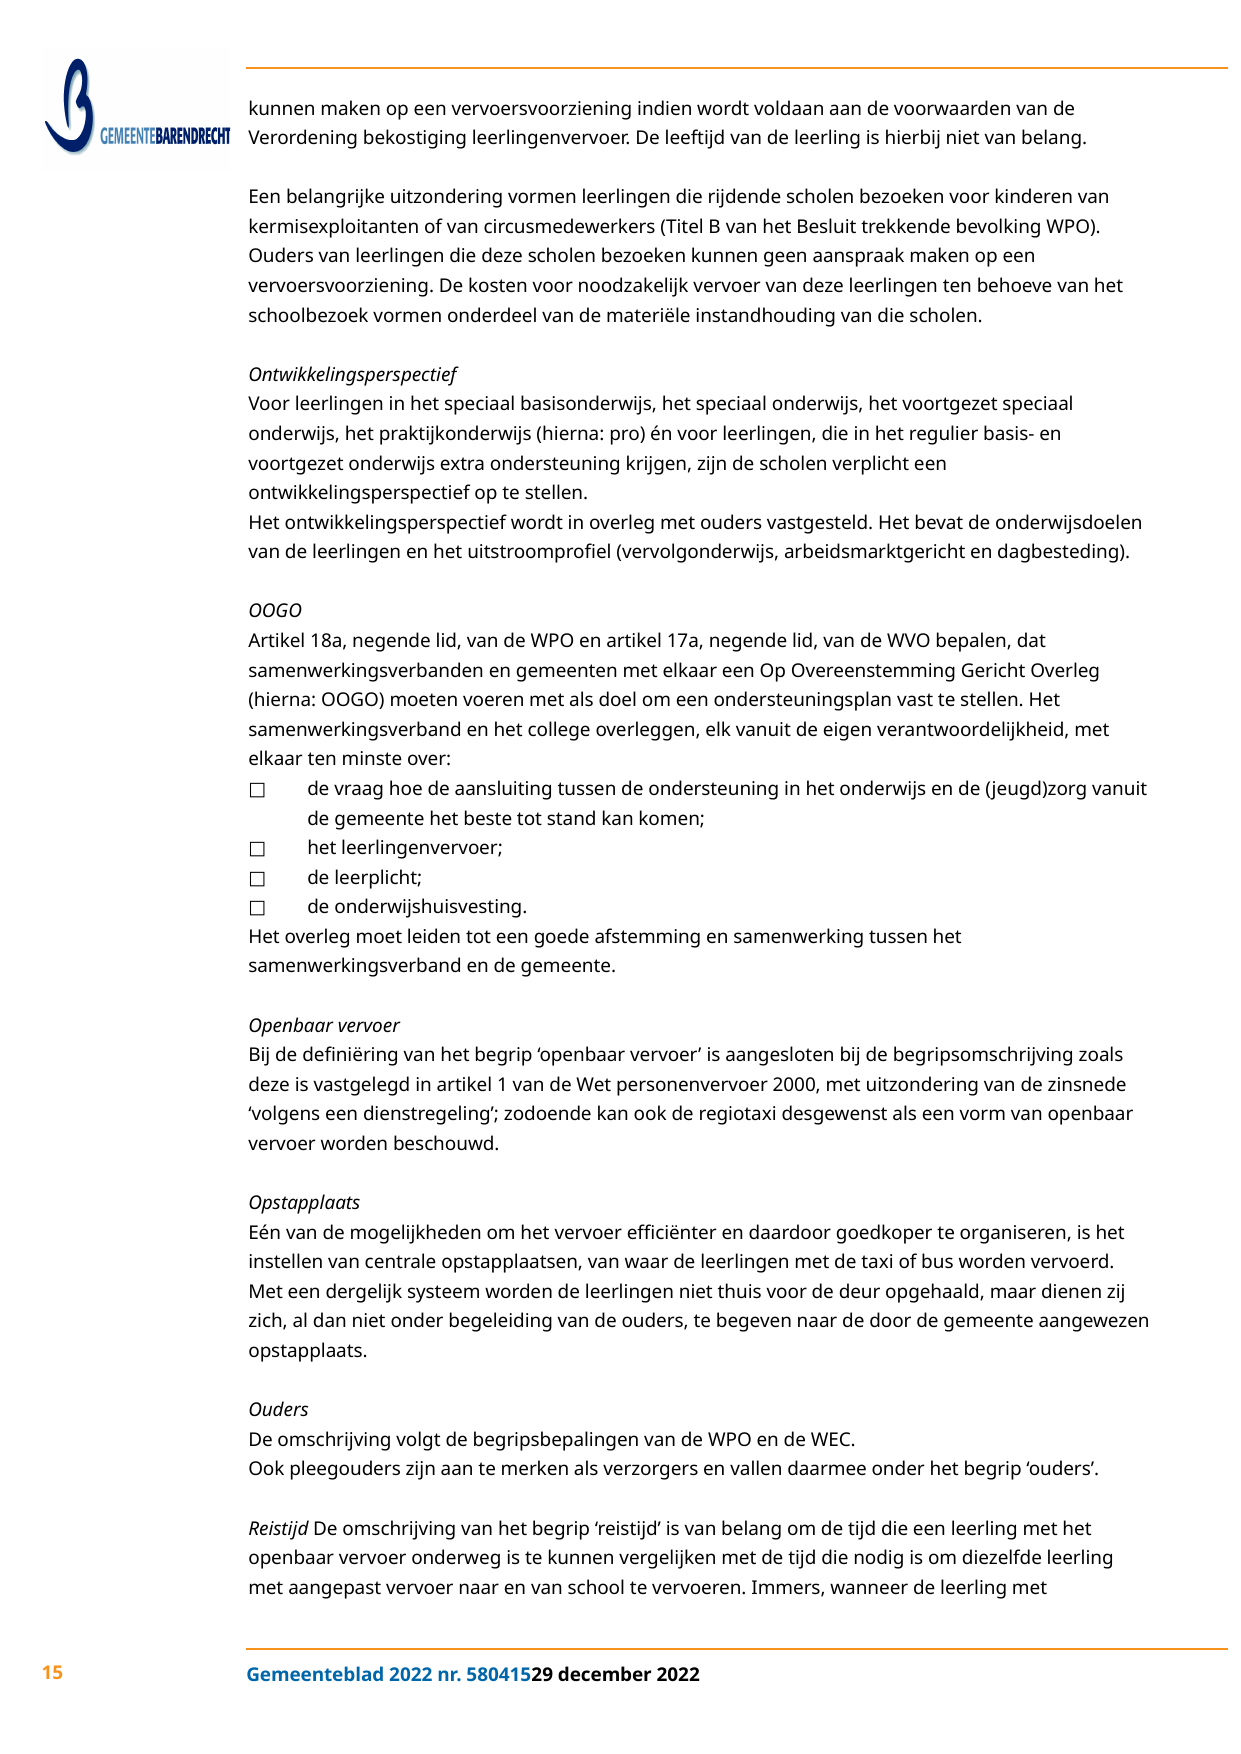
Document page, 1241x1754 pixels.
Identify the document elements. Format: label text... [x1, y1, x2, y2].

text Het ontwikkelingsperspectief wordt in overleg met ouders vastgesteld. Het bevat de onderwijsdoelen van de leerlingen en het uitstroomprofiel (vervolgonderwijs, arbeidsmarktgericht en dagbesteding). [248, 509, 1152, 564]
text Het overleg moet leiden tot een goede afstemming en samenwerking tussen het samenwerkingsverband en de gemeente. [248, 923, 1152, 978]
text Artikel 18a, negende lid, van de WPO en artikel 17a, negende lid, van de WVO bepalen, dat samenwerkingsverbanden en gemeenten met elkaar een Op Overeenstemming Gericht Overleg (hierna: OOGO) moeten voeren met als doel om een ondersteuningsplan vast te stellen. Het samenwerkingsverband en het college overleggen, elk vanuit de eigen verantwoordelijkheid, met elkaar ten minste over: [248, 627, 1152, 771]
text Ouders van leerlingen die deze scholen bezoeken kunnen geen aanspraak maken op een vervoersvoorziening. De kosten voor noodzakelijk vervoer van deze leerlingen ten behoeve van het schoolbezoek vormen onderdeel van de materiële instandhouding van die scholen. [248, 243, 1152, 328]
text kunnen maken op een vervoersvoorziening indien wordt voldaan aan de voorwaarden van de Verordening bekostiging leerlingenvervoer. De leeftijd van de leerling is hierbij niet van belang. [248, 95, 1152, 150]
text Openbaar vervoer [248, 1012, 1152, 1038]
text OOGO [248, 598, 1152, 623]
text Ook pleegouders zijn aan te merken als verzorgers en vallen daarmee onder het begrip ‘ouders’. [248, 1456, 1152, 1481]
text Bij de definiëring van het begrip ‘openbaar vervoer’ is aangesloten bij de begripsomschrijving zoals deze is vastgelegd in artikel 1 van de Wet personenvervoer 2000, met uitzondering van de zinsnede ‘volgens een dienstregeling’; zodoende kan ook de regiotaxi desgewenst als een vorm van openbaar vervoer worden beschouwd. [248, 1041, 1152, 1156]
text Opstapplaats [248, 1189, 1152, 1215]
text Eén van de mogelijkheden om het vervoer efficiënter en daardoor goedkoper te organiseren, is het instellen van centrale opstapplaatsen, van waar de leerlingen met de taxi of bus worden vervoerd. Met een dergelijk systeem worden de leerlingen niet thuis voor de deur opgehaald, maar dienen zij zich, al dan niet onder begeleiding van de ouders, te begeven naar de door de gemeente aangewezen opstapplaats. [248, 1219, 1152, 1363]
text Voor leerlingen in het speciaal basisonderwijs, het speciaal onderwijs, het voortgezet speciaal onderwijs, het praktijkonderwijs (hierna: pro) én voor leerlingen, die in het regulier basis- en voortgezet onderwijs extra ondersteuning krijgen, zijn de scholen verplicht een ontwikkelingsperspectief op te stellen. [248, 391, 1152, 505]
text Reistijd De omschrijving van het begrip ‘reistijd’ is van belang om de tijd die een leerling met het openbaar vervoer onderweg is te kunnen vergelijken met de tijd die nodig is om diezelfde leerling met aangepast vervoer naar en van school te vervoeren. Immers, wanneer de leerling met [248, 1515, 1152, 1600]
text Ouders [248, 1396, 1152, 1422]
list de onderwijshuisvesting. [248, 893, 1152, 919]
text Een belangrijke uitzondering vormen leerlingen die rijdende scholen bezoeken voor kinderen van kermisexploitanten of van circusmedewerkers (Titel B van het Besluit trekkende bevolking WPO). [248, 183, 1152, 239]
list de vraag hoe de aansluiting tussen de ondersteuning in het onderwijs en de (jeugd)zorg vanuit de gemeente het beste tot stand kan komen; [248, 775, 1152, 831]
text De omschrijving volgt de begripsbepalingen van de WPO en de WEC. [248, 1426, 1152, 1452]
list het leerlingenvervoer; [248, 834, 1152, 860]
text Ontwikkelingsperspectief [248, 361, 1152, 387]
list de leerplicht; [248, 864, 1152, 890]
picture [41, 47, 231, 172]
